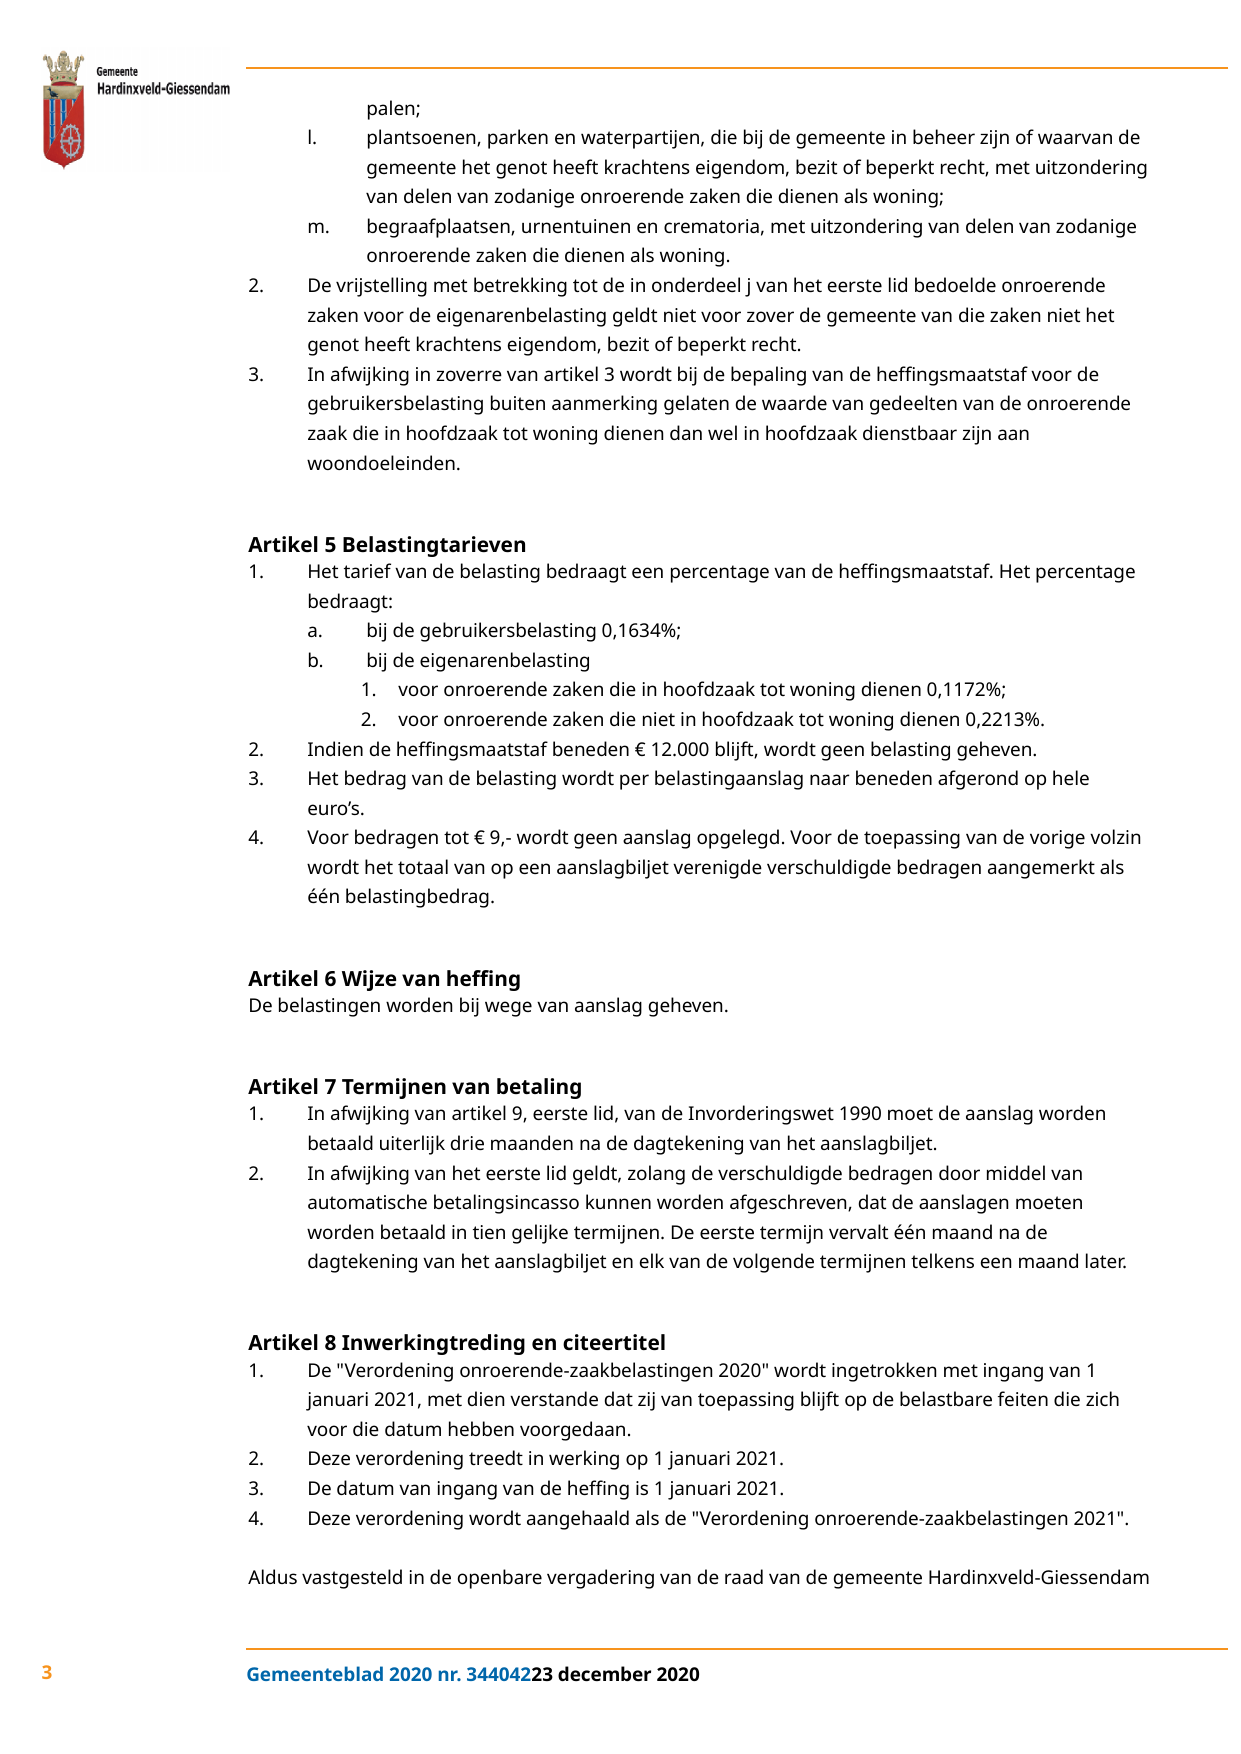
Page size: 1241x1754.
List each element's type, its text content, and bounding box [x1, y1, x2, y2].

list De vrijstelling met betrekking tot de in onderdeel j van het eerste lid bedoelde onroerende zaken voor de eigenarenbelasting geldt niet voor zover de gemeente van die zaken niet het genot heeft krachtens eigendom, bezit of beperkt recht. [248, 272, 1152, 357]
list plantsoenen, parken en waterpartijen, die bij de gemeente in beheer zijn of waarvan de gemeente het genot heeft krachtens eigendom, bezit of beperkt recht, met uitzondering van delen van zodanige onroerende zaken die dienen als woning; [307, 124, 1152, 209]
list palen; [307, 95, 1152, 121]
picture [41, 47, 231, 172]
list In afwijking in zoverre van artikel 3 wordt bij de bepaling van de heffingsmaatstaf voor de gebruikersbelasting buiten aanmerking gelaten de waarde van gedeelten van de onroerende zaak die in hoofdzaak tot woning dienen dan wel in hoofdzaak dienstbaar zijn aan woondoeleinden. [248, 361, 1152, 476]
list De datum van ingang van de heffing is 1 januari 2021. [248, 1475, 1152, 1501]
list begraafplaatsen, urnentuinen en crematoria, met uitzondering van delen van zodanige onroerende zaken die dienen als woning. [307, 213, 1152, 268]
list Het bedrag van de belasting wordt per belastingaanslag naar beneden afgerond op hele euro’s. [248, 765, 1152, 821]
text Artikel 7 Termijnen van betaling [248, 1072, 1152, 1101]
text Aldus vastgesteld in de openbare vergadering van de raad van de gemeente Hardinxveld-Giessendam [248, 1564, 1152, 1590]
list Voor bedragen tot € 9,- wordt geen aanslag opgelegd. Voor de toepassing van de vorige volzin wordt het totaal van op een aanslagbiljet verenigde verschuldigde bedragen aangemerkt als één belastingbedrag. [248, 824, 1152, 909]
text Artikel 8 Inwerkingtreding en citeertitel [248, 1328, 1152, 1357]
text Artikel 6 Wijze van heffing [248, 964, 1152, 992]
text De belastingen worden bij wege van aanslag geheven. [248, 992, 1152, 1018]
list De "Verordening onroerende-zaakbelastingen 2020" wordt ingetrokken met ingang van 1 januari 2021, met dien verstande dat zij van toepassing blijft op de belastbare feiten die zich voor die datum hebben voorgedaan. [248, 1357, 1152, 1442]
list voor onroerende zaken die in hoofdzaak tot woning dienen 0,1172%; [361, 677, 1152, 702]
list In afwijking van het eerste lid geldt, zolang de verschuldigde bedragen door middel van automatische betalingsincasso kunnen worden afgeschreven, dat de aanslagen moeten worden betaald in tien gelijke termijnen. De eerste termijn vervalt één maand na de dagtekening van het aanslagbiljet en elk van de volgende termijnen telkens een maand later. [248, 1160, 1152, 1274]
list Deze verordening treedt in werking op 1 januari 2021. [248, 1446, 1152, 1471]
list bij de eigenarenbelasting [307, 647, 1152, 673]
list In afwijking van artikel 9, eerste lid, van de Invorderingswet 1990 moet de aanslag worden betaald uiterlijk drie maanden na de dagtekening van het aanslagbiljet. [248, 1101, 1152, 1156]
text Artikel 5 Belastingtarieven [248, 530, 1152, 558]
list Deze verordening wordt aangehaald als de "Verordening onroerende-zaakbelastingen 2021". [248, 1505, 1152, 1531]
list Het tarief van de belasting bedraagt een percentage van de heffingsmaatstaf. Het percentage bedraagt: [248, 558, 1152, 613]
list Indien de heffingsmaatstaf beneden € 12.000 blijft, wordt geen belasting geheven. [248, 736, 1152, 761]
list voor onroerende zaken die niet in hoofdzaak tot woning dienen 0,2213%. [361, 706, 1152, 732]
list bij de gebruikersbelasting 0,1634%; [307, 617, 1152, 643]
